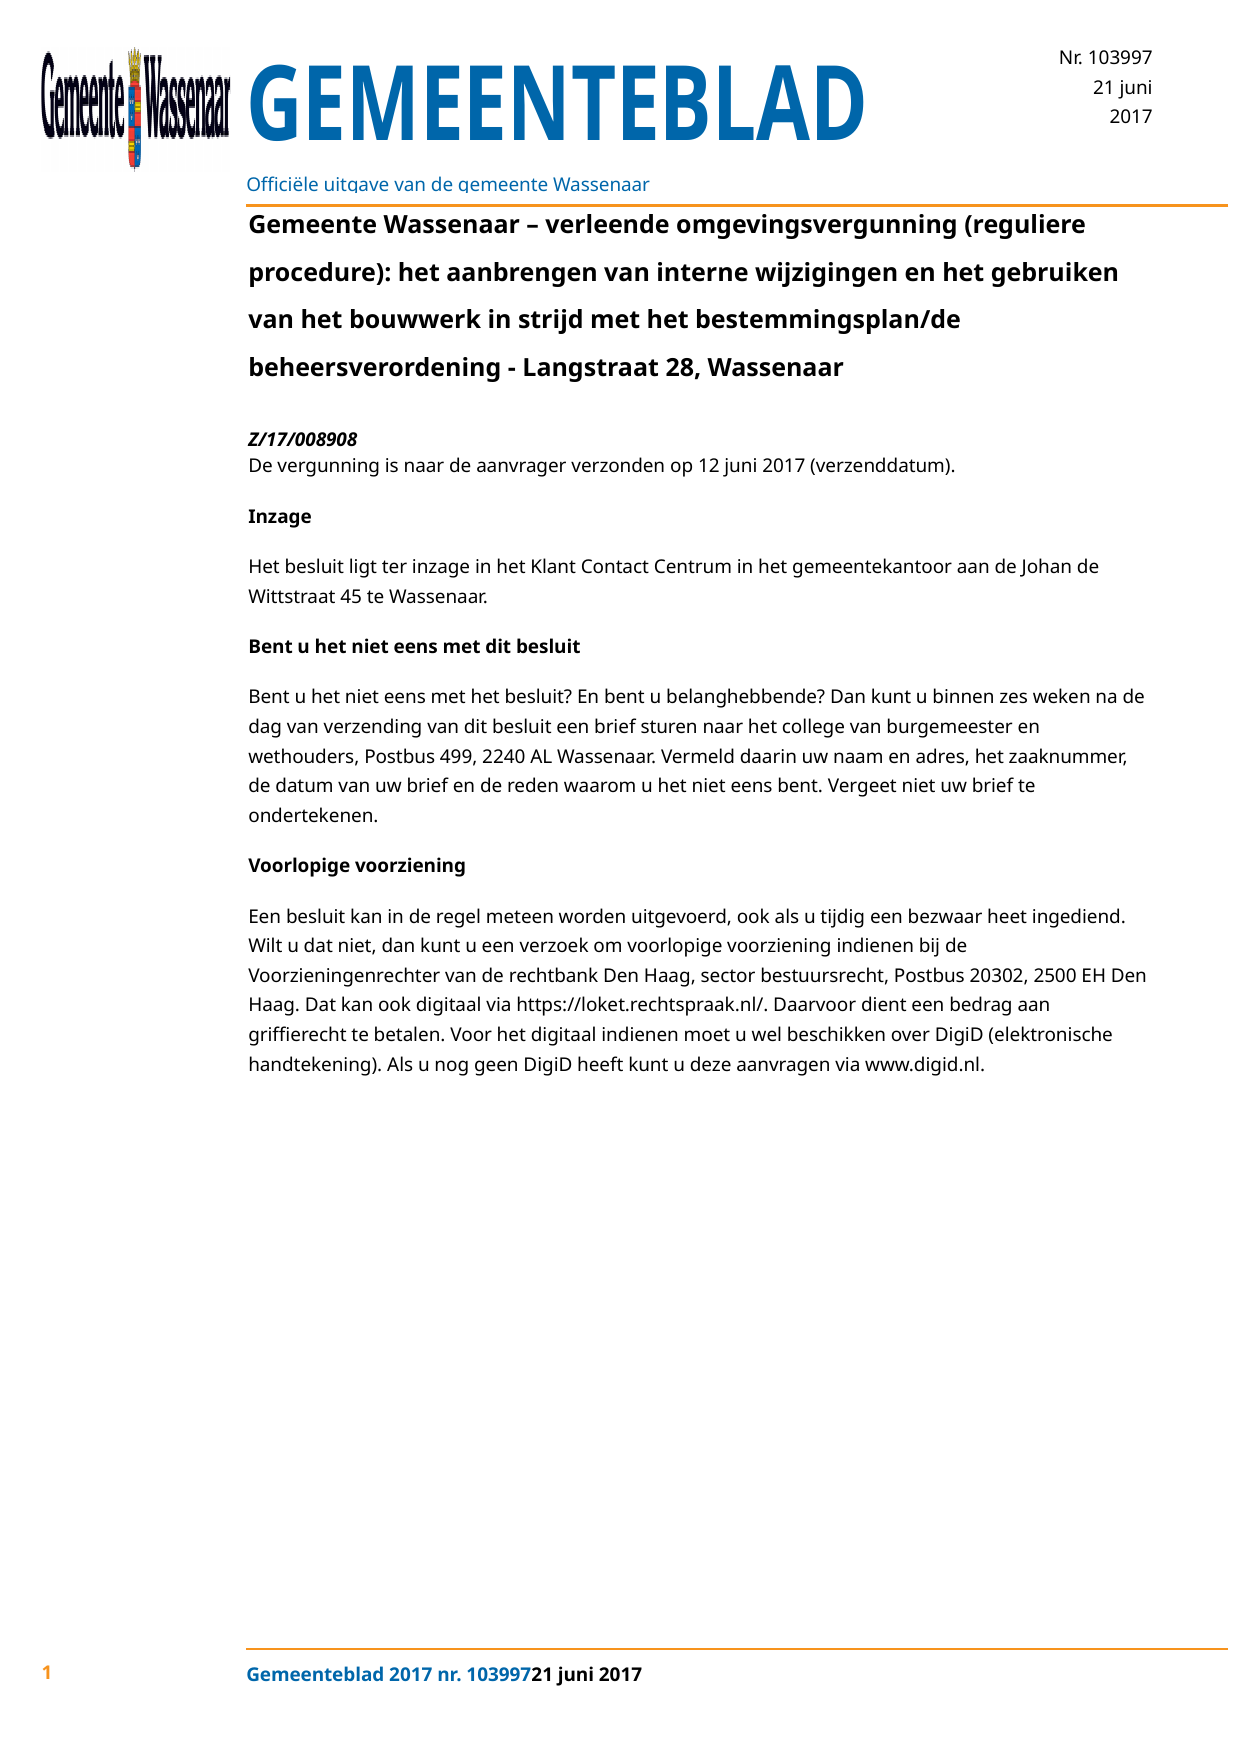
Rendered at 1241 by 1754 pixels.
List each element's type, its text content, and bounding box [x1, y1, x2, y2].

text Bent u het niet eens met het besluit? En bent u belanghebbende? Dan kunt u binnen zes weken na de dag van verzending van dit besluit een brief sturen naar het college van burgemeester en wethouders, Postbus 499, 2240 AL Wassenaar. Vermeld daarin uw naam en adres, het zaaknummer, de datum van uw brief en de reden waarom u het niet eens bent. Vergeet niet uw brief te ondertekenen. [248, 684, 1152, 828]
text Het besluit ligt ter inzage in het Klant Contact Centrum in het gemeentekantoor aan de Johan de Wittstraat 45 te Wassenaar. [248, 553, 1152, 608]
text De vergunning is naar de aanvrager verzonden op 12 juni 2017 (verzenddatum). [248, 452, 1152, 478]
text Een besluit kan in de regel meteen worden uitgevoerd, ook als u tijdig een bezwaar heet ingediend. Wilt u dat niet, dan kunt u een verzoek om voorlopige voorziening indienen bij de Voorzieningenrechter van de rechtbank Den Haag, sector bestuursrecht, Postbus 20302, 2500 EH Den Haag. Dat kan ook digitaal via https://loket.rechtspraak.nl/. Daarvoor dient een bedrag aan griffierecht te betalen. Voor het digitaal indienen moet u wel beschikken over DigiD (elektronische handtekening). Als u nog geen DigiD heeft kunt u deze aanvragen via www.digid.nl. [248, 903, 1152, 1076]
text Voorlopige voorziening [248, 852, 1152, 878]
picture [41, 47, 231, 172]
text Bent u het niet eens met dit besluit [248, 633, 1152, 659]
text Inzage [248, 503, 1152, 528]
text Gemeente Wassenaar – verleende omgevingsvergunning (reguliere procedure): het aanbrengen van interne wijzigingen en het gebruiken van het bouwwerk in strijd met het bestemmingsplan/de beheersverordening - Langstraat 28, Wassenaar [248, 207, 1152, 384]
text Z/17/008908 [248, 427, 1152, 452]
